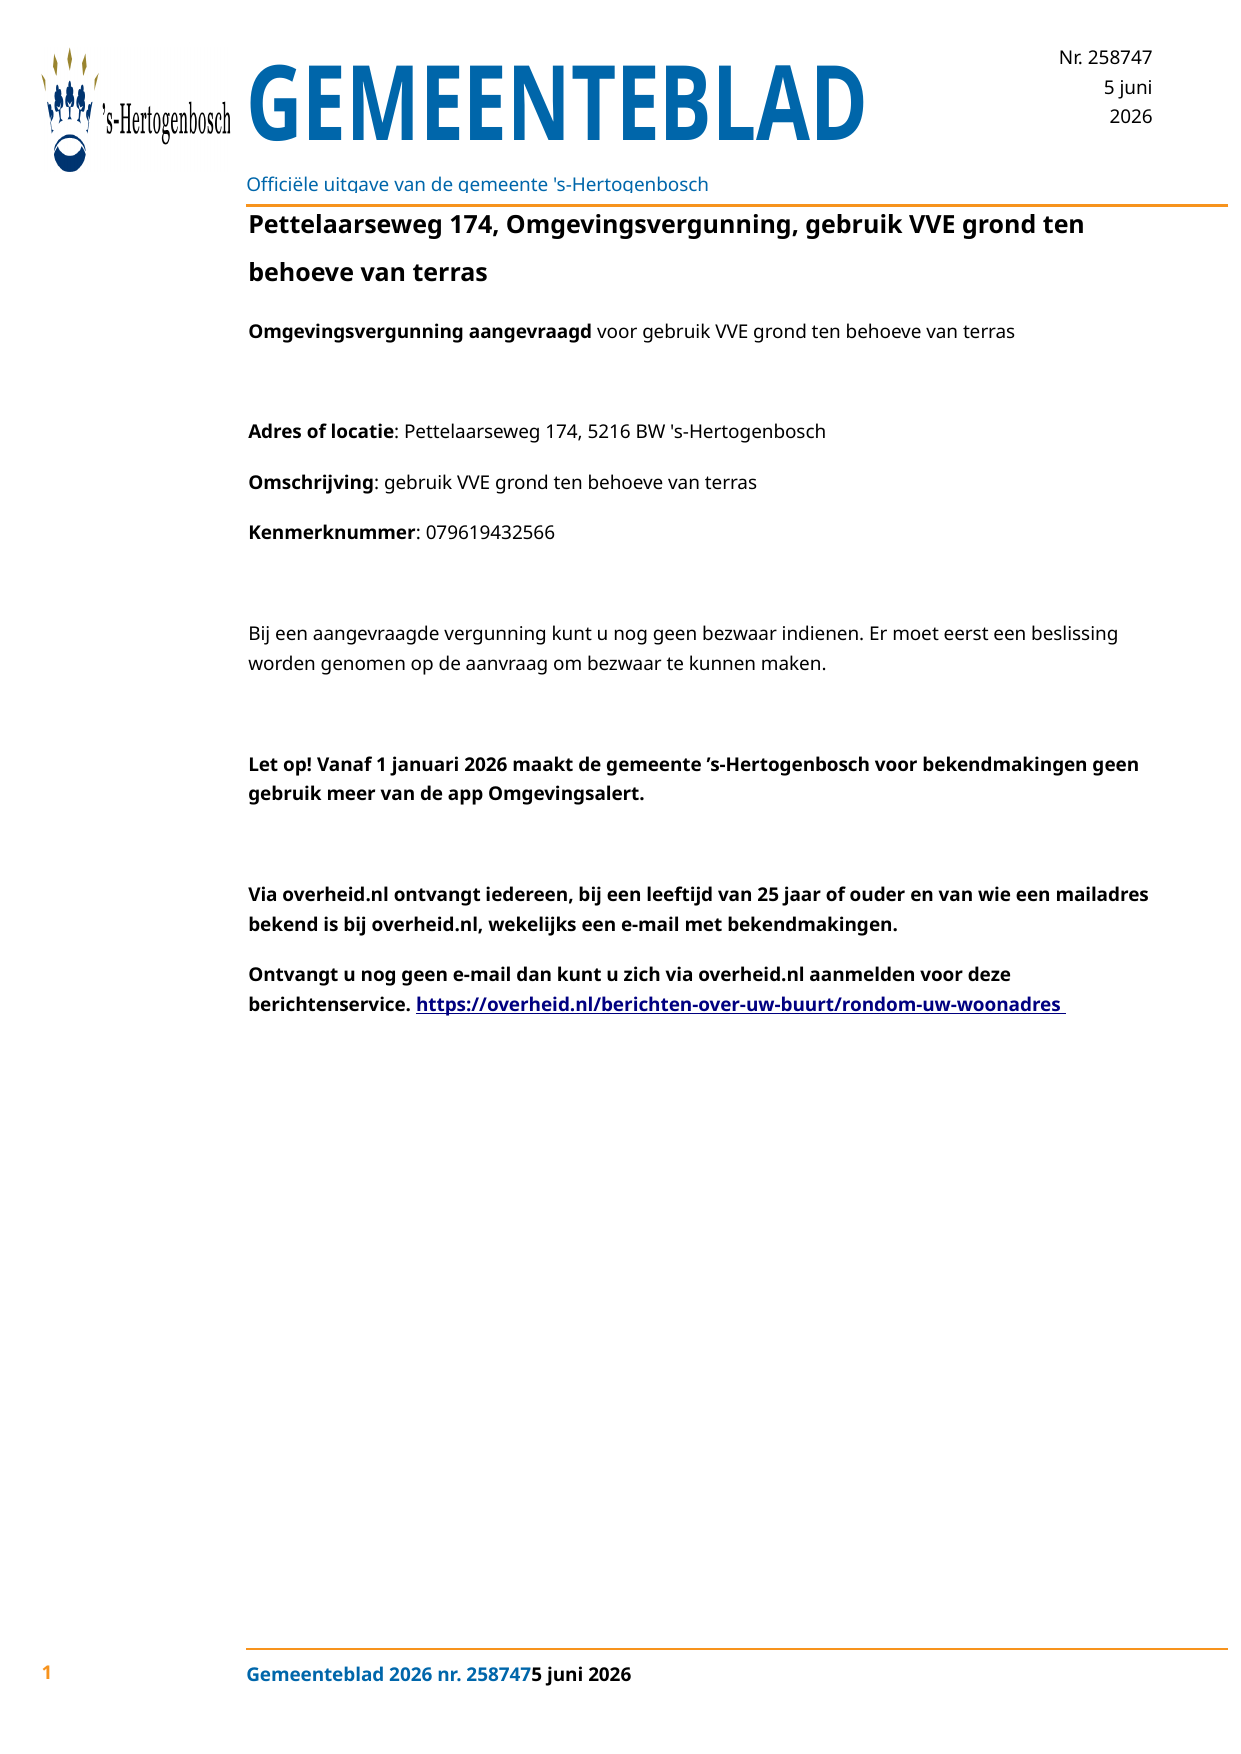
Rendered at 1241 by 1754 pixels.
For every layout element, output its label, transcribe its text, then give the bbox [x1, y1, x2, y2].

text Via overheid.nl ontvangt iedereen, bij een leeftijd van 25 jaar of ouder en van wie een mailadres bekend is bij overheid.nl, wekelijks een e-mail met bekendmakingen. [248, 881, 1152, 937]
text Let op! Vanaf 1 januari 2026 maakt de gemeente ’s-Hertogenbosch voor bekendmakingen geen gebruik meer van de app Omgevingsalert. [248, 751, 1152, 806]
text Bij een aangevraagde vergunning kunt u nog geen bezwaar indienen. Er moet eerst een beslissing worden genomen op de aanvraag om bezwaar te kunnen maken. [248, 620, 1152, 676]
picture [41, 47, 231, 172]
text Adres of locatie: Pettelaarseweg 174, 5216 BW 's-Hertogenbosch [248, 419, 1152, 444]
text Kenmerknummer: 079619432566 [248, 519, 1152, 545]
text Ontvangt u nog geen e-mail dan kunt u zich via overheid.nl aanmelden voor deze berichtenservice. https://overheid.nl/berichten-over-uw-buurt/rondom-uw-woonadres [248, 961, 1152, 1017]
text Omschrijving: gebruik VVE grond ten behoeve van terras [248, 469, 1152, 495]
text Omgevingsvergunning aangevraagd voor gebruik VVE grond ten behoeve van terras [248, 318, 1152, 344]
text Pettelaarseweg 174, Omgevingsvergunning, gebruik VVE grond ten behoeve van terras [248, 207, 1152, 288]
